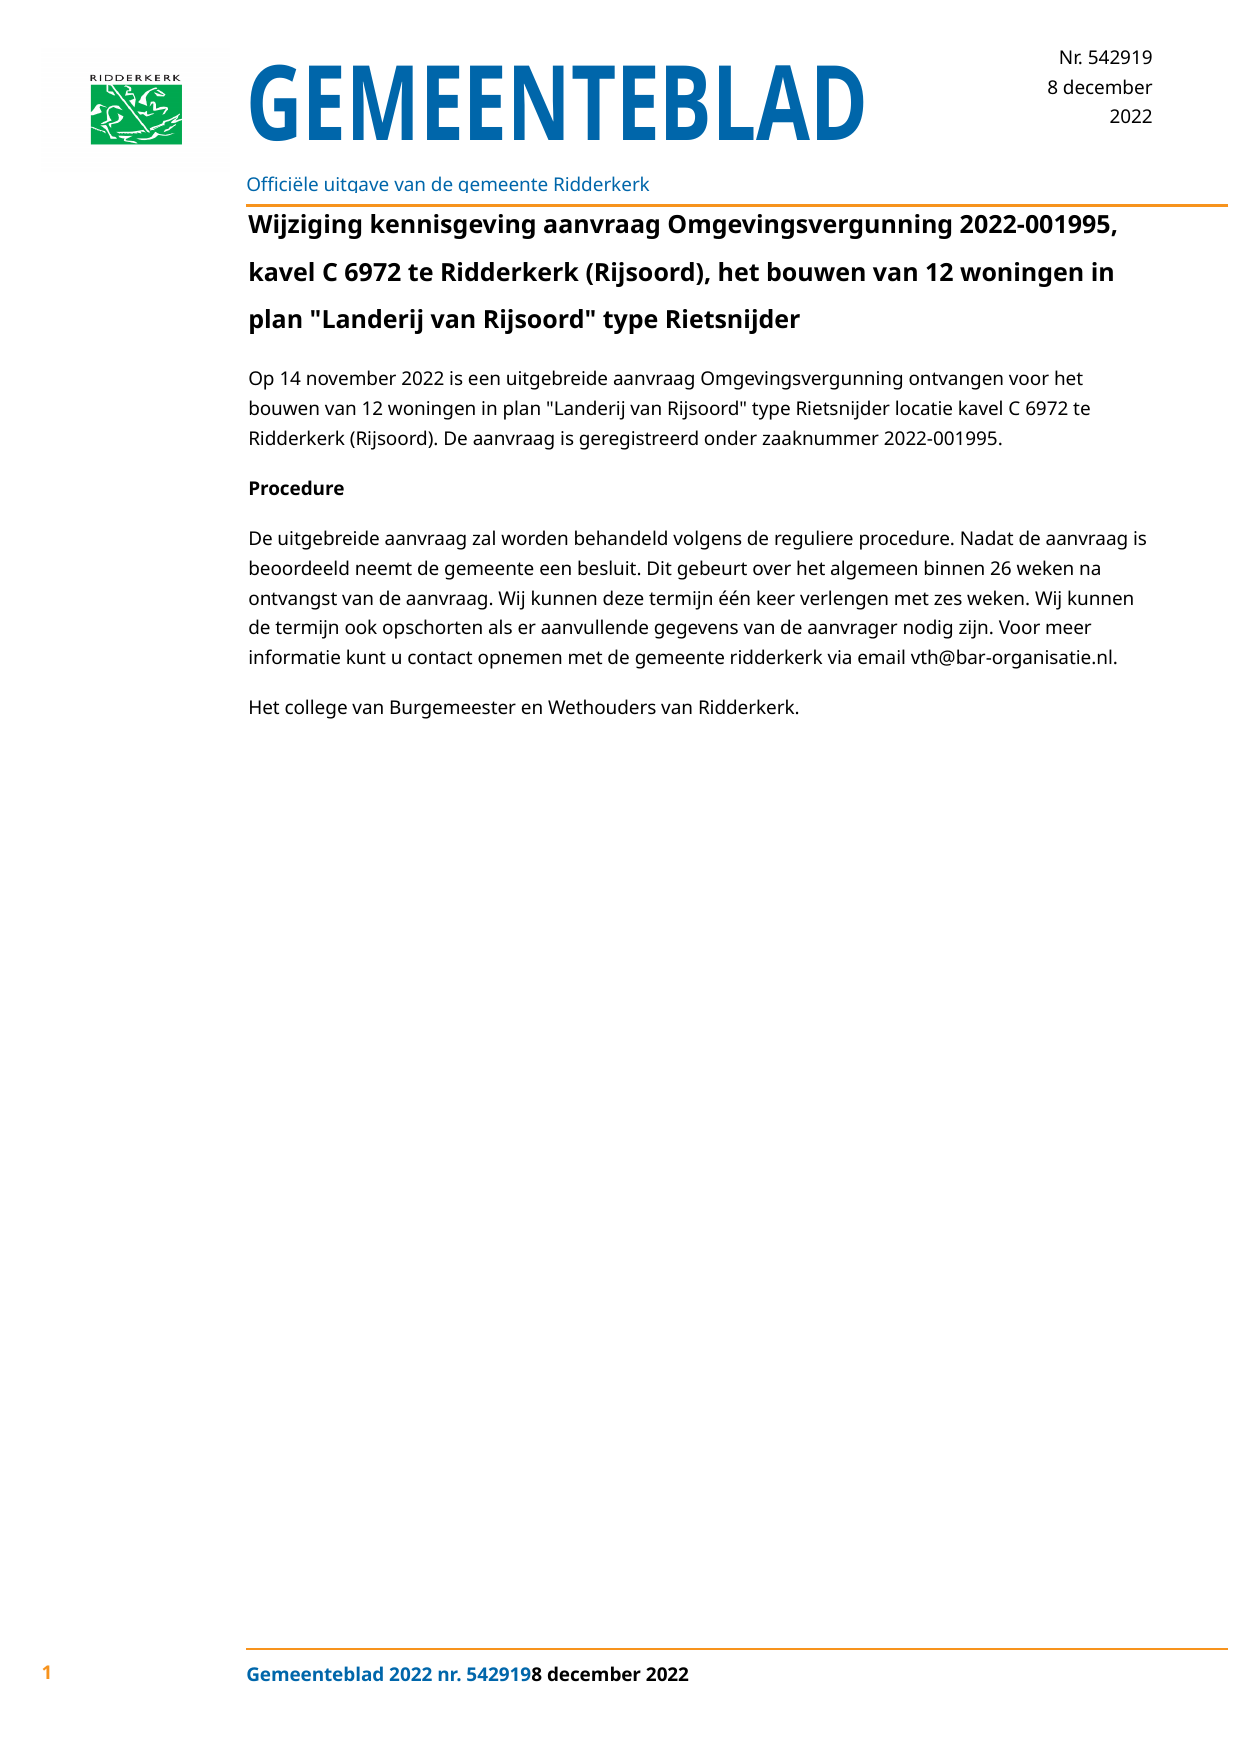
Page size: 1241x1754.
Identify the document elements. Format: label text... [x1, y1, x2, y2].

picture [41, 47, 231, 172]
text Procedure [248, 475, 1152, 501]
text Op 14 november 2022 is een uitgebreide aanvraag Omgevingsvergunning ontvangen voor het bouwen van 12 woningen in plan "Landerij van Rijsoord" type Rietsnijder locatie kavel C 6972 te Ridderkerk (Rijsoord). De aanvraag is geregistreerd onder zaaknummer 2022-001995. [248, 366, 1152, 450]
text Het college van Burgemeester en Wethouders van Ridderkerk. [248, 694, 1152, 720]
text De uitgebreide aanvraag zal worden behandeld volgens de reguliere procedure. Nadat de aanvraag is beoordeeld neemt de gemeente een besluit. Dit gebeurt over het algemeen binnen 26 weken na ontvangst van de aanvraag. Wij kunnen deze termijn één keer verlengen met zes weken. Wij kunnen de termijn ook opschorten als er aanvullende gegevens van de aanvrager nodig zijn. Voor meer informatie kunt u contact opnemen met de gemeente ridderkerk via email vth@bar-organisatie.nl. [248, 526, 1152, 669]
text Wijziging kennisgeving aanvraag Omgevingsvergunning 2022-001995, kavel C 6972 te Ridderkerk (Rijsoord), het bouwen van 12 woningen in plan "Landerij van Rijsoord" type Rietsnijder [248, 207, 1152, 336]
